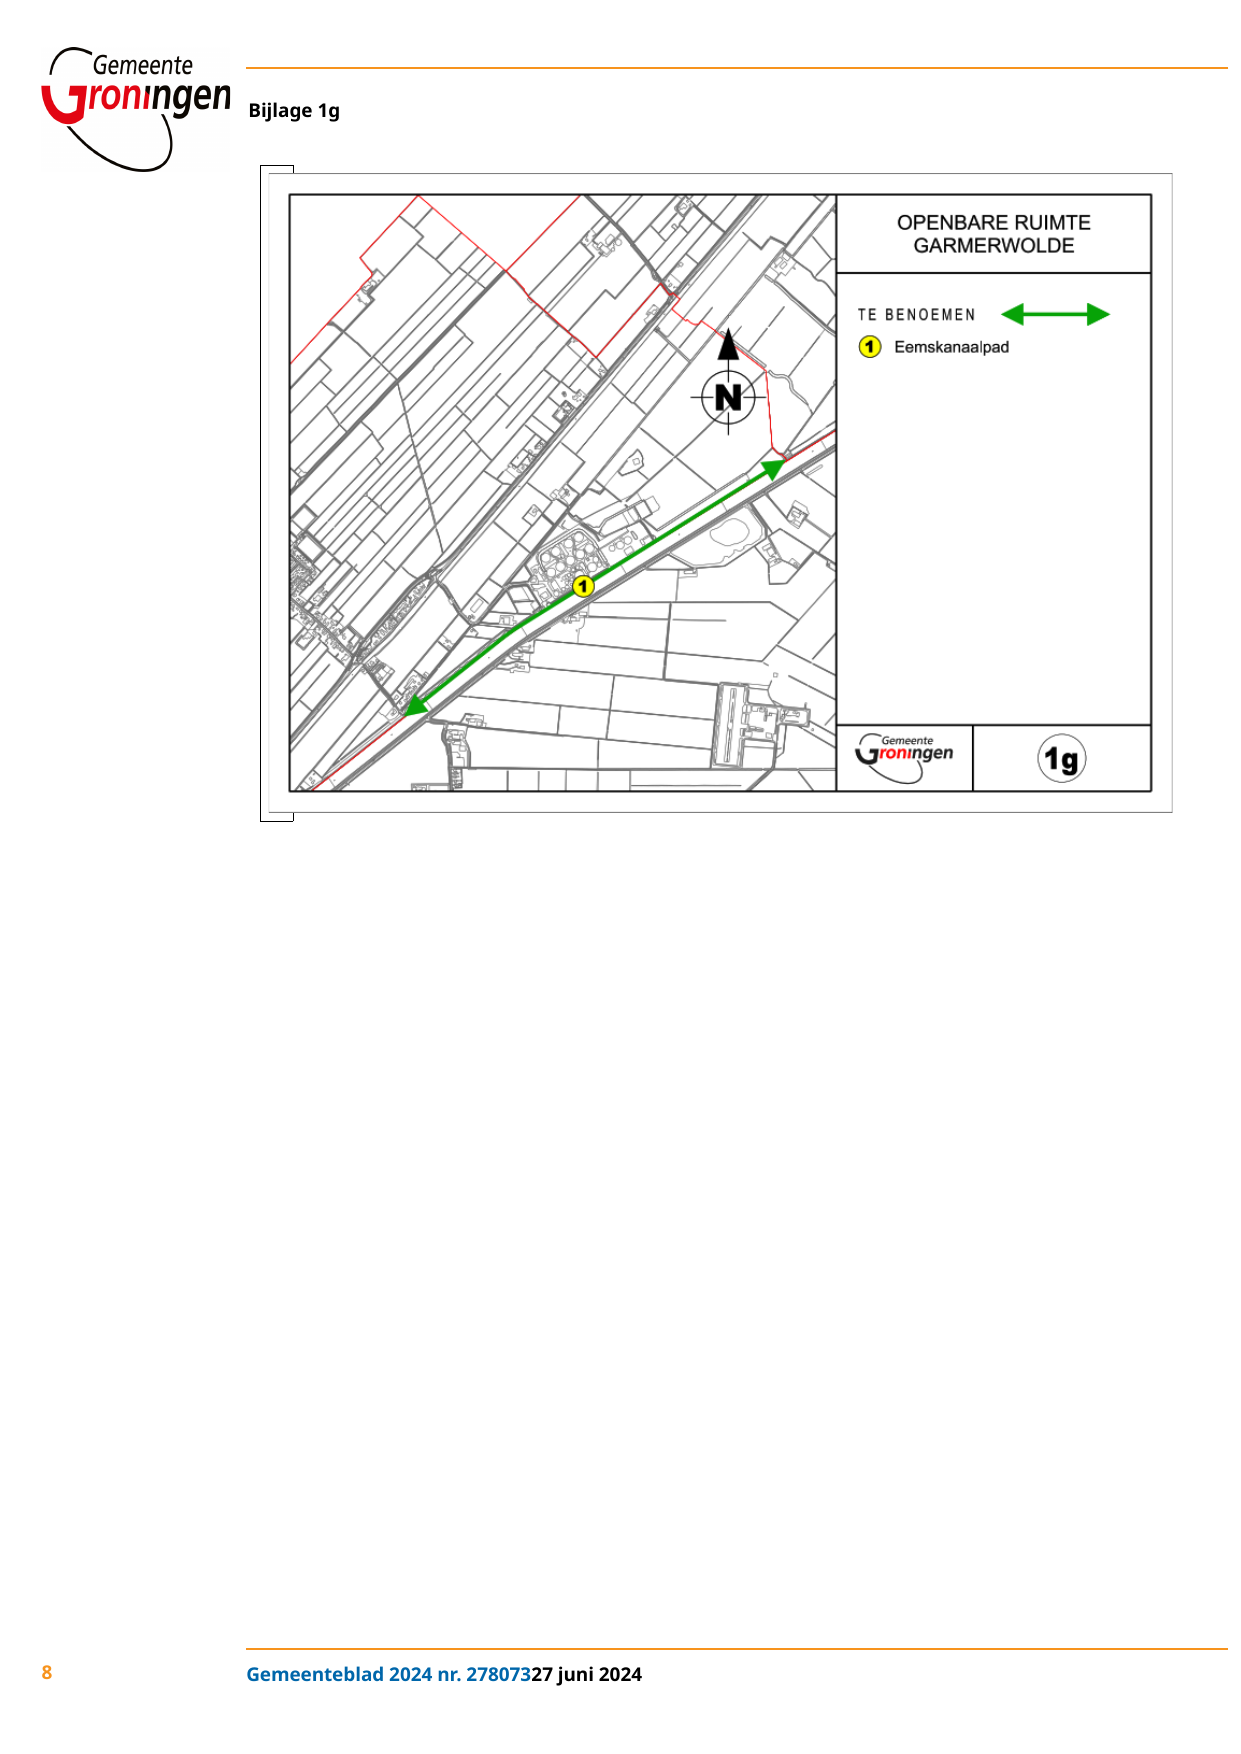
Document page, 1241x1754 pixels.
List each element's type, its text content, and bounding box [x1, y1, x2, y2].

picture [41, 47, 231, 172]
picture [268, 173, 1173, 813]
text Bijlage 1g [248, 95, 1152, 123]
